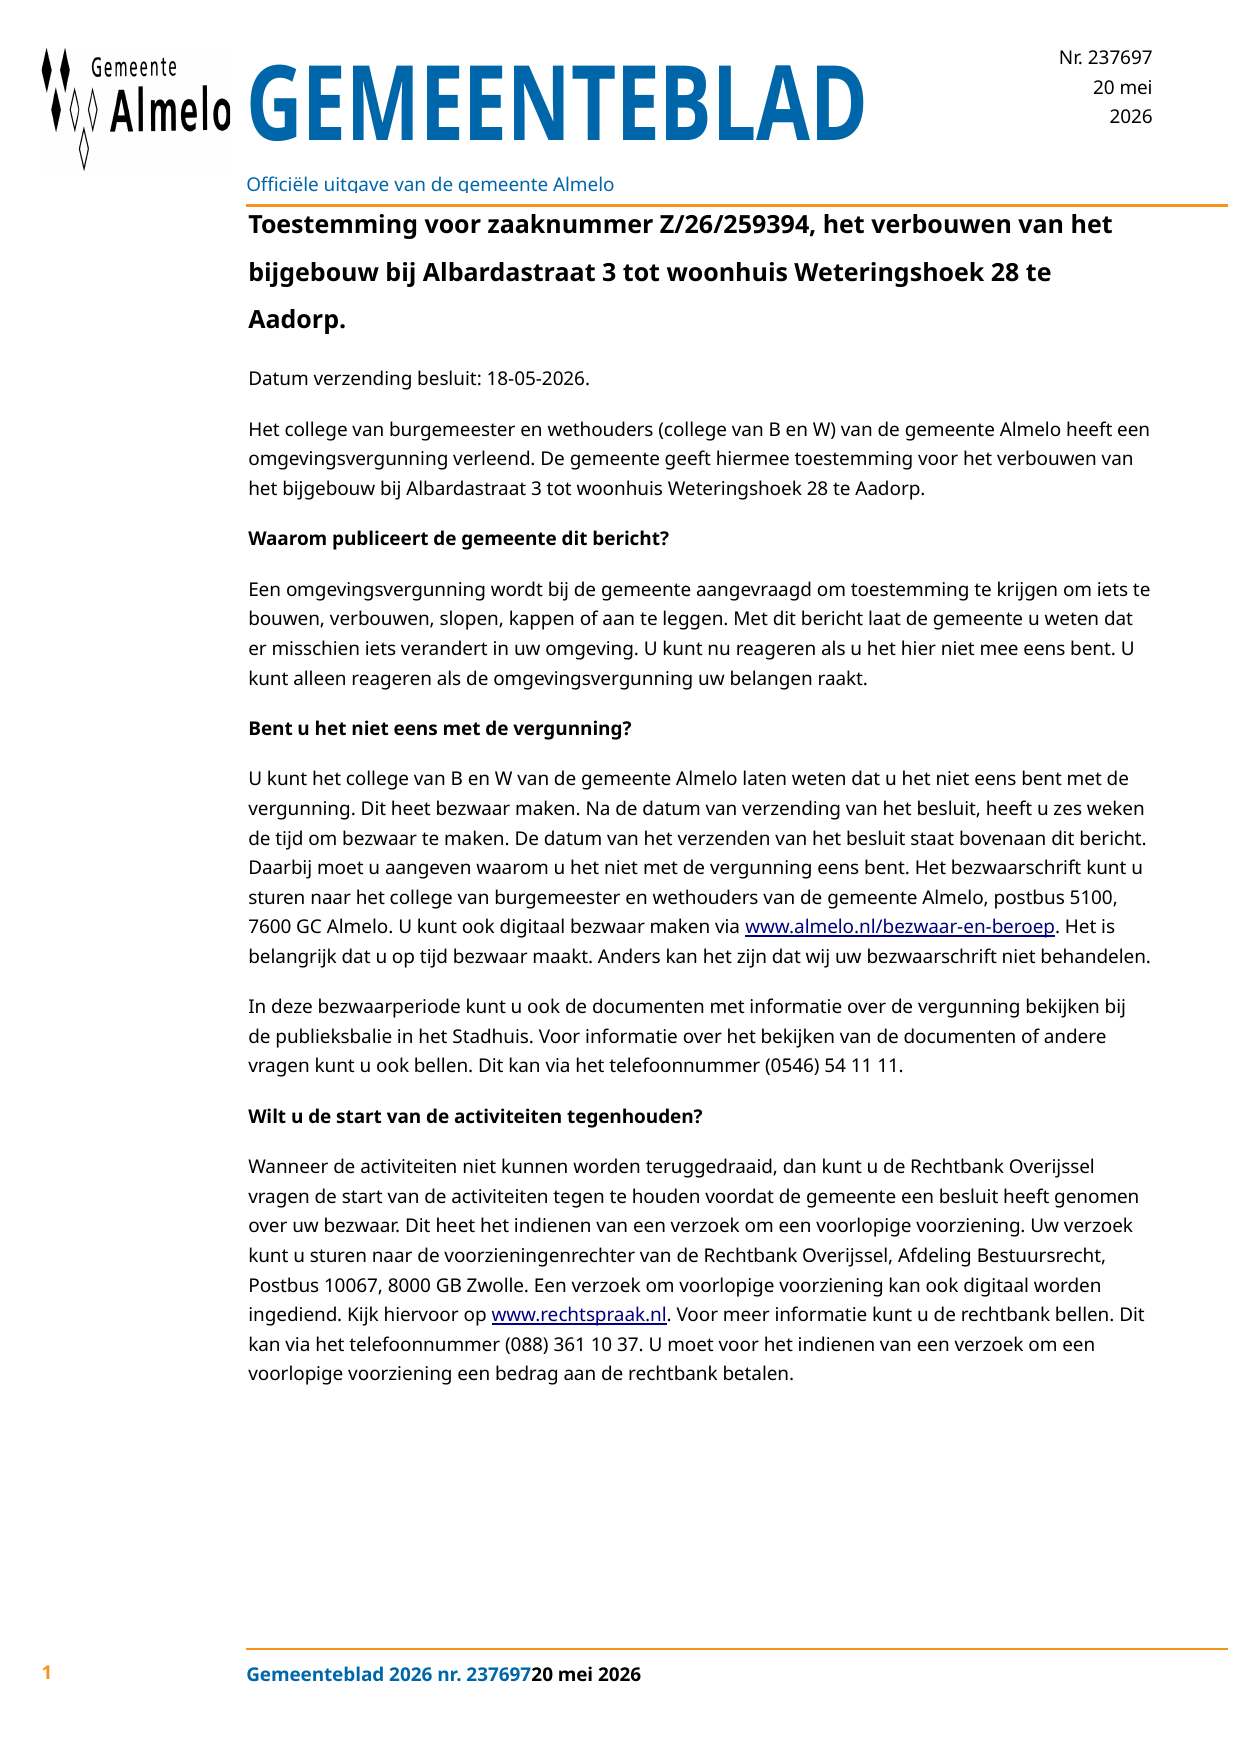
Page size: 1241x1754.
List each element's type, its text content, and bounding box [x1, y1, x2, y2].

text In deze bezwaarperiode kunt u ook de documenten met informatie over de vergunning bekijken bij de publieksbalie in het Stadhuis. Voor informatie over het bekijken van de documenten of andere vragen kunt u ook bellen. Dit kan via het telefoonnummer (0546) 54 11 11. [248, 993, 1152, 1078]
text U kunt het college van B en W van de gemeente Almelo laten weten dat u het niet eens bent met de vergunning. Dit heet bezwaar maken. Na de datum van verzending van het besluit, heeft u zes weken de tijd om bezwaar te maken. De datum van het verzenden van het besluit staat bovenaan dit bericht. Daarbij moet u aangeven waarom u het niet met de vergunning eens bent. Het bezwaarschrift kunt u sturen naar het college van burgemeester en wethouders van de gemeente Almelo, postbus 5100, 7600 GC Almelo. U kunt ook digitaal bezwaar maken via www.almelo.nl/bezwaar-en-beroep. Het is belangrijk dat u op tijd bezwaar maakt. Anders kan het zijn dat wij uw bezwaarschrift niet behandelen. [248, 766, 1152, 969]
text Een omgevingsvergunning wordt bij de gemeente aangevraagd om toestemming te krijgen om iets te bouwen, verbouwen, slopen, kappen of aan te leggen. Met dit bericht laat de gemeente u weten dat er misschien iets verandert in uw omgeving. U kunt nu reageren als u het hier niet mee eens bent. U kunt alleen reageren als de omgevingsvergunning uw belangen raakt. [248, 576, 1152, 690]
text Het college van burgemeester en wethouders (college van B en W) van de gemeente Almelo heeft een omgevingsvergunning verleend. De gemeente geeft hiermee toestemming voor het verbouwen van het bijgebouw bij Albardastraat 3 tot woonhuis Weteringshoek 28 te Aadorp. [248, 416, 1152, 501]
picture [41, 47, 231, 172]
text Wanneer de activiteiten niet kunnen worden teruggedraaid, dan kunt u de Rechtbank Overijssel vragen de start van de activiteiten tegen te houden voordat de gemeente een besluit heeft genomen over uw bezwaar. Dit heet het indienen van een verzoek om een voorlopige voorziening. Uw verzoek kunt u sturen naar de voorzieningenrechter van de Rechtbank Overijssel, Afdeling Bestuursrecht, Postbus 10067, 8000 GB Zwolle. Een verzoek om voorlopige voorziening kan ook digitaal worden ingediend. Kijk hiervoor op www.rechtspraak.nl. Voor meer informatie kunt u de rechtbank bellen. Dit kan via het telefoonnummer (088) 361 10 37. U moet voor het indienen van een verzoek om een voorlopige voorziening een bedrag aan de rechtbank betalen. [248, 1153, 1152, 1386]
text Datum verzending besluit: 18-05-2026. [248, 366, 1152, 391]
text Bent u het niet eens met de vergunning? [248, 715, 1152, 741]
text Waarom publiceert de gemeente dit bericht? [248, 526, 1152, 551]
text Toestemming voor zaaknummer Z/26/259394, het verbouwen van het bijgebouw bij Albardastraat 3 tot woonhuis Weteringshoek 28 te Aadorp. [248, 207, 1152, 336]
text Wilt u de start van de activiteiten tegenhouden? [248, 1103, 1152, 1129]
